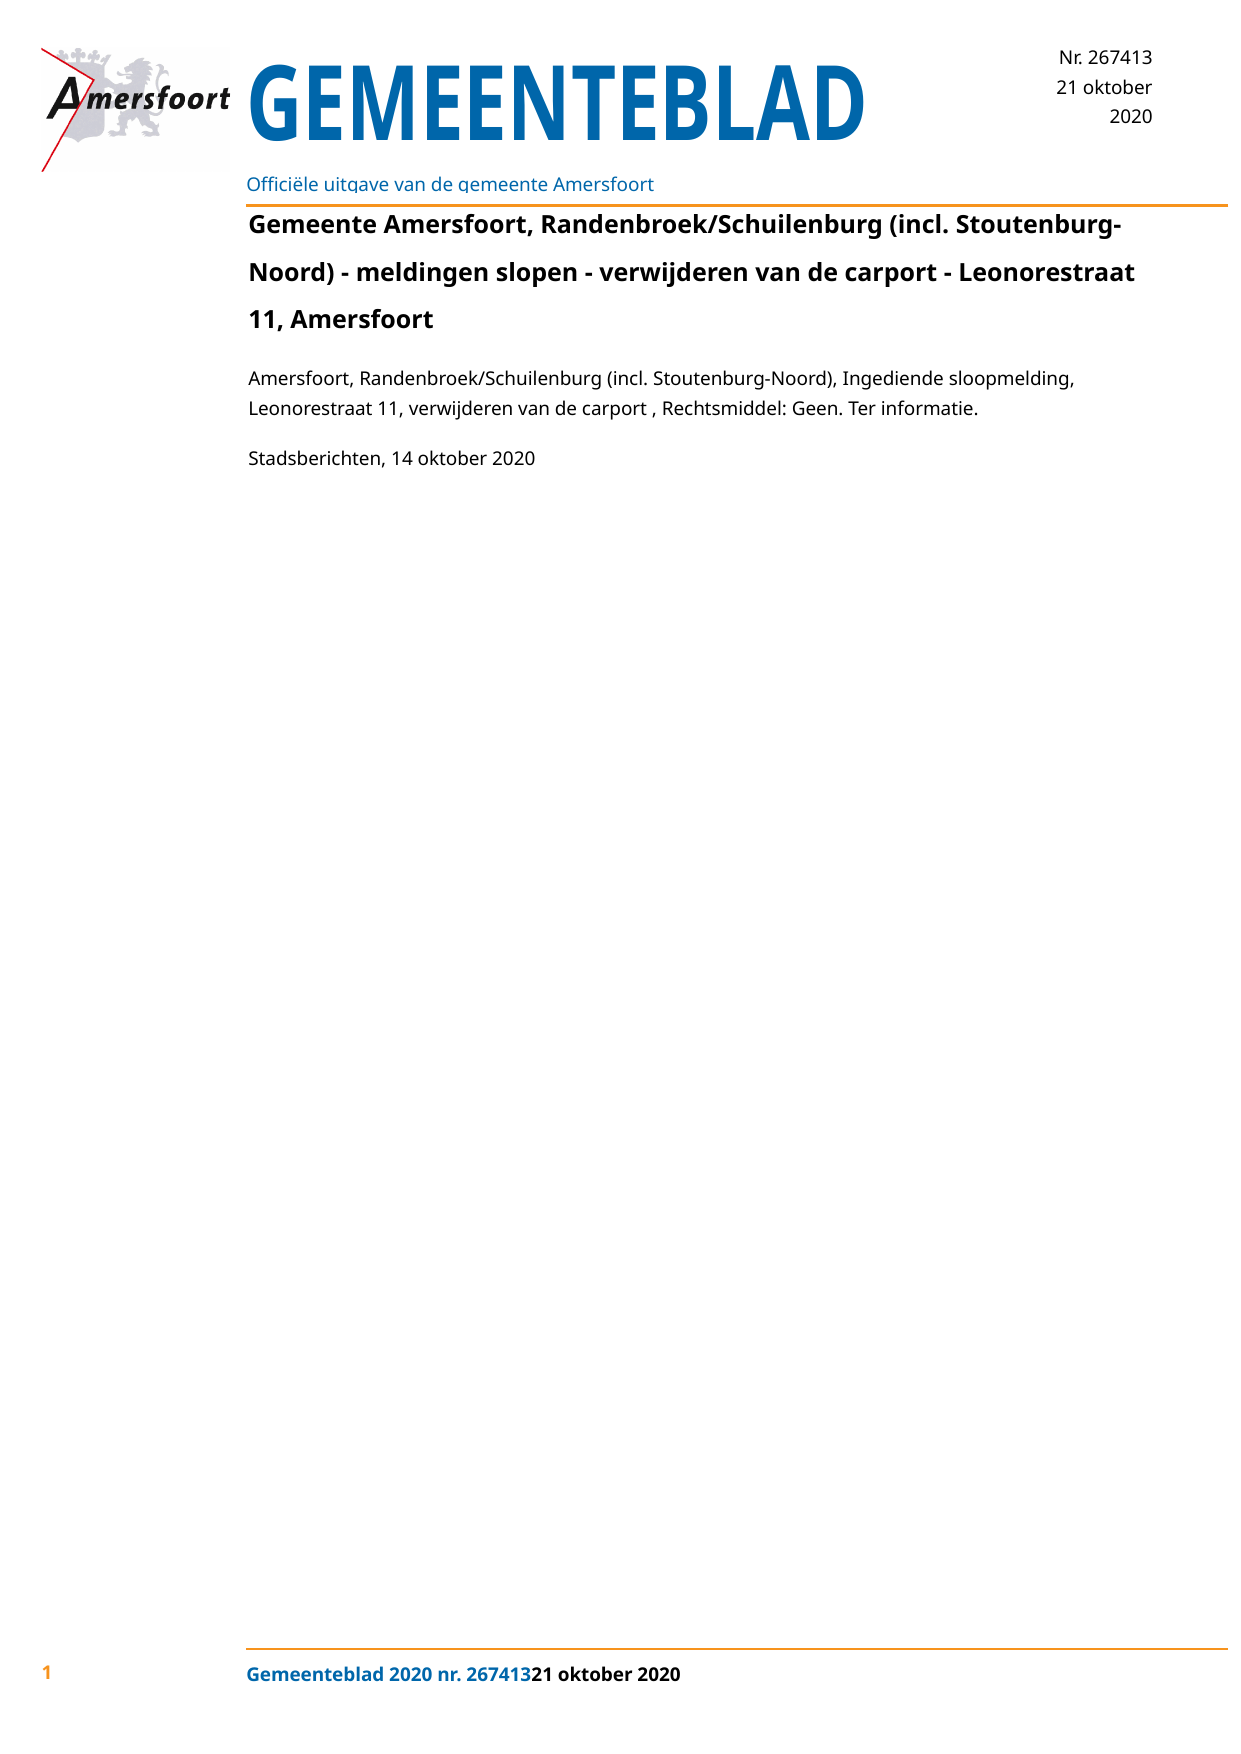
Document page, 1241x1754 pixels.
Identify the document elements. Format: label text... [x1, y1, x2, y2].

text Stadsberichten, 14 oktober 2020 [248, 446, 1152, 471]
picture [41, 47, 231, 172]
text Amersfoort, Randenbroek/Schuilenburg (incl. Stoutenburg-Noord), Ingediende sloopmelding, Leonorestraat 11, verwijderen van de carport , Rechtsmiddel: Geen. Ter informatie. [248, 366, 1152, 421]
text Gemeente Amersfoort, Randenbroek/Schuilenburg (incl. Stoutenburg-Noord) - meldingen slopen - verwijderen van de carport - Leonorestraat 11, Amersfoort [248, 207, 1152, 336]
